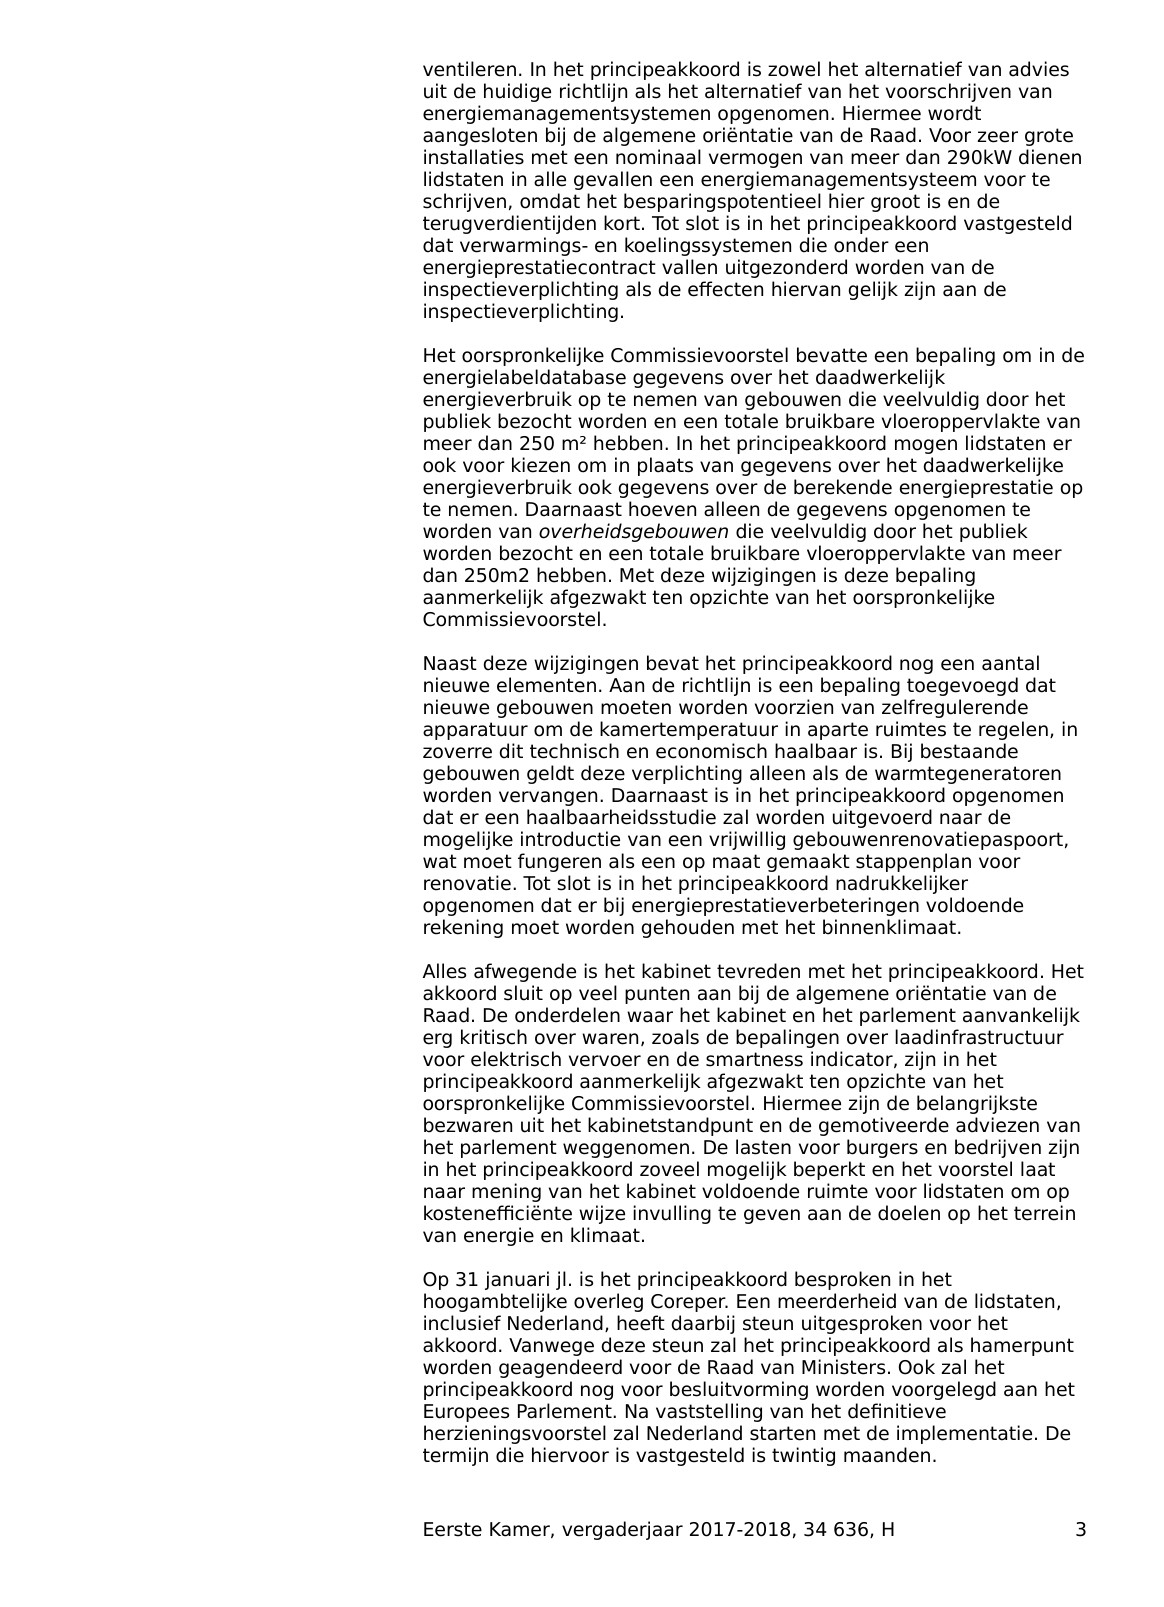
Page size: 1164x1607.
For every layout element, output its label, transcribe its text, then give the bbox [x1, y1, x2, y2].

text Op 31 januari jl. is het principeakkoord besproken in het hoogambtelijke overleg Coreper. Een meerderheid van de lidstaten, inclusief Nederland, heeft daarbij steun uitgesproken voor het akkoord. Vanwege deze steun zal het principeakkoord als hamerpunt worden geagendeerd voor de Raad van Ministers. Ook zal het principeakkoord nog voor besluitvorming worden voorgelegd aan het Europees Parlement. Na vaststelling van het definitieve herzieningsvoorstel zal Nederland starten met de implementatie. De termijn die hiervoor is vastgesteld is twintig maanden. [422, 1269, 1087, 1467]
text Het oorspronkelijke Commissievoorstel bevatte een bepaling om in de energielabeldatabase gegevens over het daadwerkelijk energieverbruik op te nemen van gebouwen die veelvuldig door het publiek bezocht worden en een totale bruikbare vloeroppervlakte van meer dan 250 m² hebben. In het principeakkoord mogen lidstaten er ook voor kiezen om in plaats van gegevens over het daadwerkelijke energieverbruik ook gegevens over de berekende energieprestatie op te nemen. Daarnaast hoeven alleen de gegevens opgenomen te worden van overheidsgebouwen die veelvuldig door het publiek worden bezocht en een totale bruikbare vloeroppervlakte van meer dan 250m2 hebben. Met deze wijzigingen is deze bepaling aanmerkelijk afgezwakt ten opzichte van het oorspronkelijke Commissievoorstel. [422, 345, 1087, 631]
text Naast deze wijzigingen bevat het principeakkoord nog een aantal nieuwe elementen. Aan de richtlijn is een bepaling toegevoegd dat nieuwe gebouwen moeten worden voorzien van zelfregulerende apparatuur om de kamertemperatuur in aparte ruimtes te regelen, in zoverre dit technisch en economisch haalbaar is. Bij bestaande gebouwen geldt deze verplichting alleen als de warmtegeneratoren worden vervangen. Daarnaast is in het principeakkoord opgenomen dat er een haalbaarheidsstudie zal worden uitgevoerd naar de mogelijke introductie van een vrijwillig gebouwenrenovatiepaspoort, wat moet fungeren als een op maat gemaakt stappenplan voor renovatie. Tot slot is in het principeakkoord nadrukkelijker opgenomen dat er bij energieprestatieverbeteringen voldoende rekening moet worden gehouden met het binnenklimaat. [422, 653, 1087, 939]
text ventileren. In het principeakkoord is zowel het alternatief van advies uit de huidige richtlijn als het alternatief van het voorschrijven van energiemanagementsystemen opgenomen. Hiermee wordt aangesloten bij de algemene oriëntatie van de Raad. Voor zeer grote installaties met een nominaal vermogen van meer dan 290kW dienen lidstaten in alle gevallen een energiemanagementsysteem voor te schrijven, omdat het besparingspotentieel hier groot is en de terugverdientijden kort. Tot slot is in het principeakkoord vastgesteld dat verwarmings- en koelingssystemen die onder een energieprestatiecontract vallen uitgezonderd worden van de inspectieverplichting als de effecten hiervan gelijk zijn aan de inspectieverplichting. [422, 59, 1087, 323]
text Alles afwegende is het kabinet tevreden met het principeakkoord. Het akkoord sluit op veel punten aan bij de algemene oriëntatie van de Raad. De onderdelen waar het kabinet en het parlement aanvankelijk erg kritisch over waren, zoals de bepalingen over laadinfrastructuur voor elektrisch vervoer en de smartness indicator, zijn in het principeakkoord aanmerkelijk afgezwakt ten opzichte van het oorspronkelijke Commissievoorstel. Hiermee zijn de belangrijkste bezwaren uit het kabinetstandpunt en de gemotiveerde adviezen van het parlement weggenomen. De lasten voor burgers en bedrijven zijn in het principeakkoord zoveel mogelijk beperkt en het voorstel laat naar mening van het kabinet voldoende ruimte voor lidstaten om op kostenefficiënte wijze invulling te geven aan de doelen op het terrein van energie en klimaat. [422, 961, 1087, 1247]
